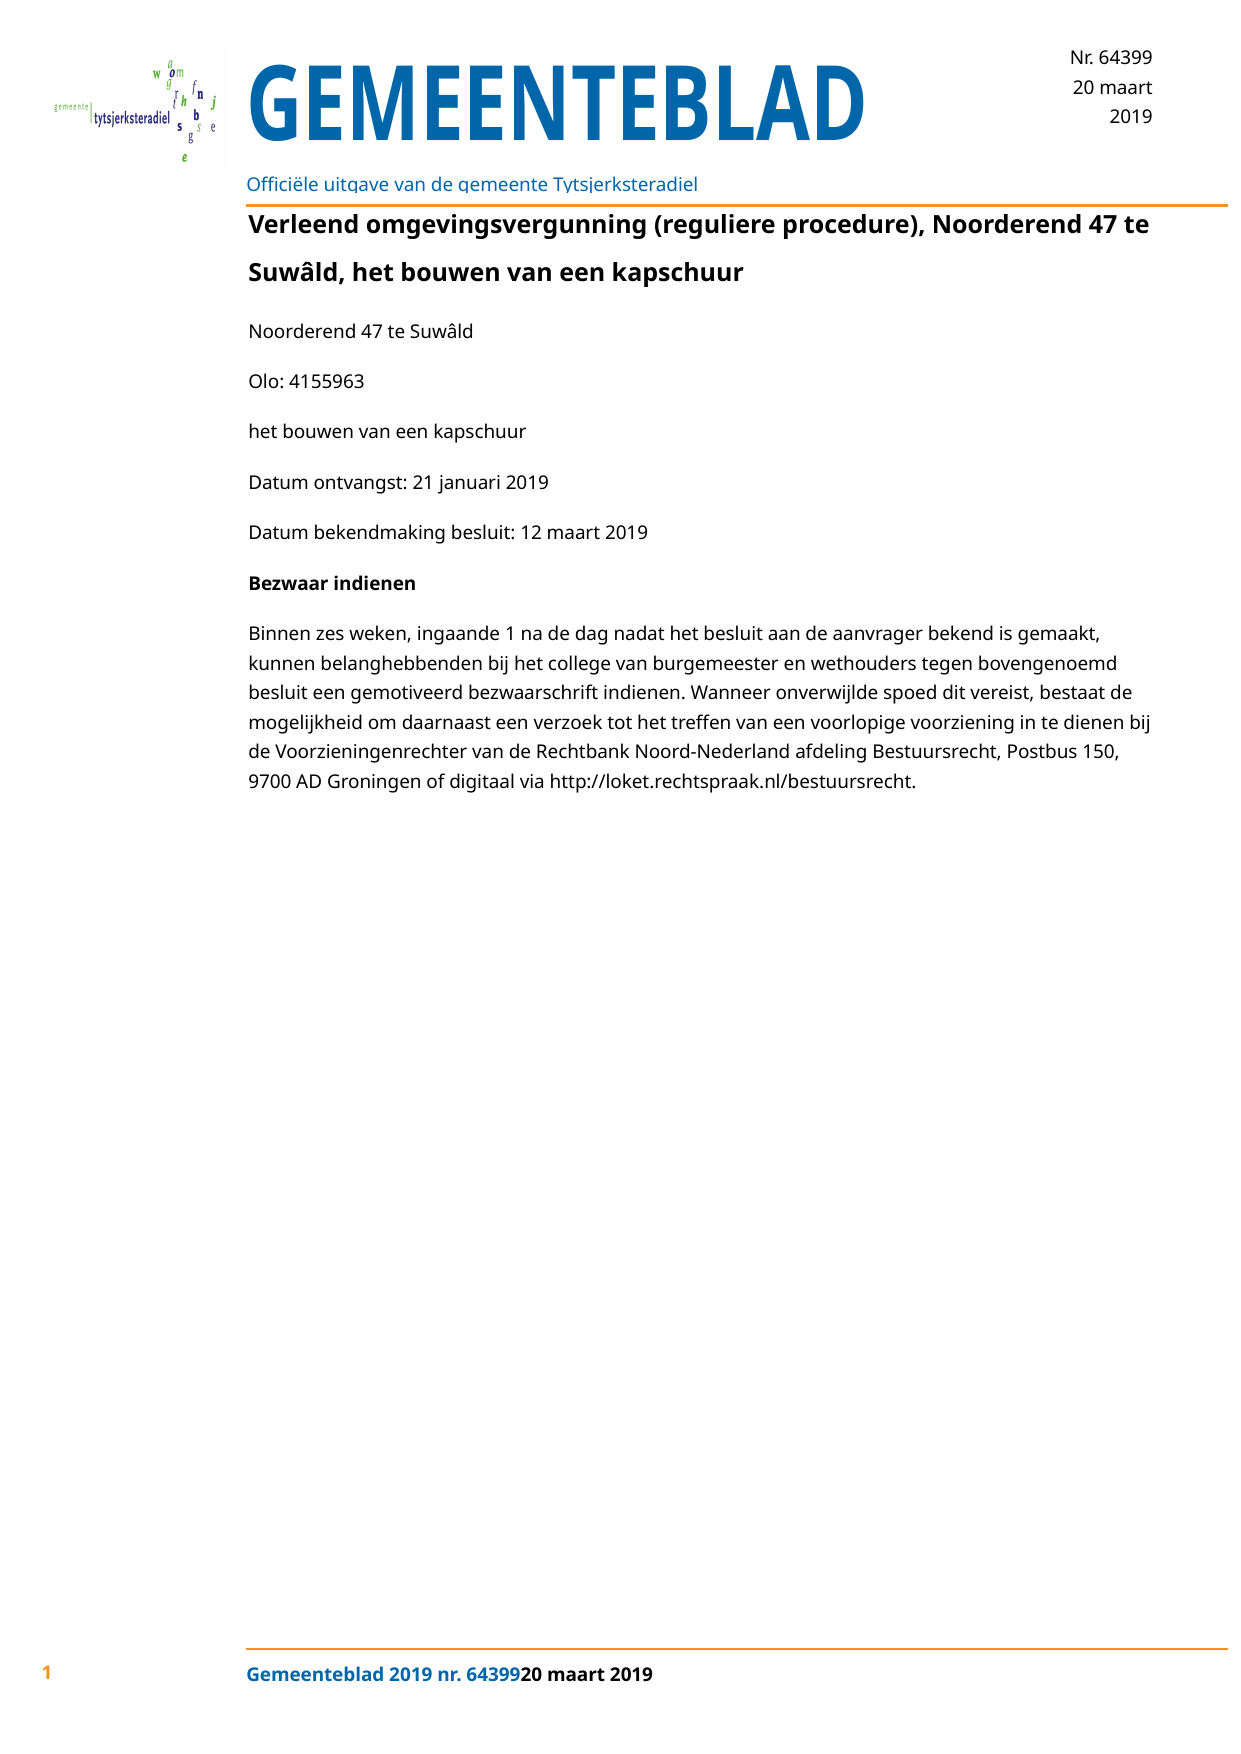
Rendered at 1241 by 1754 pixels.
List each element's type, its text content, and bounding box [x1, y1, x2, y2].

text Binnen zes weken, ingaande 1 na de dag nadat het besluit aan de aanvrager bekend is gemaakt, kunnen belanghebbenden bij het college van burgemeester en wethouders tegen bovengenoemd besluit een gemotiveerd bezwaarschrift indienen. Wanneer onverwijlde spoed dit vereist, bestaat de mogelijkheid om daarnaast een verzoek tot het treffen van een voorlopige voorziening in te dienen bij de Voorzieningenrechter van de Rechtbank Noord-Nederland afdeling Bestuursrecht, Postbus 150, 9700 AD Groningen of digitaal via http://loket.rechtspraak.nl/bestuursrecht. [248, 620, 1152, 794]
text Datum ontvangst: 21 januari 2019 [248, 469, 1152, 495]
text Noorderend 47 te Suwâld [248, 318, 1152, 344]
text Olo: 4155963 [248, 368, 1152, 394]
text Bezwaar indienen [248, 570, 1152, 596]
text Datum bekendmaking besluit: 12 maart 2019 [248, 519, 1152, 545]
text Verleend omgevingsvergunning (reguliere procedure), Noorderend 47 te Suwâld, het bouwen van een kapschuur [248, 207, 1152, 288]
text het bouwen van een kapschuur [248, 419, 1152, 444]
picture [41, 47, 231, 172]
